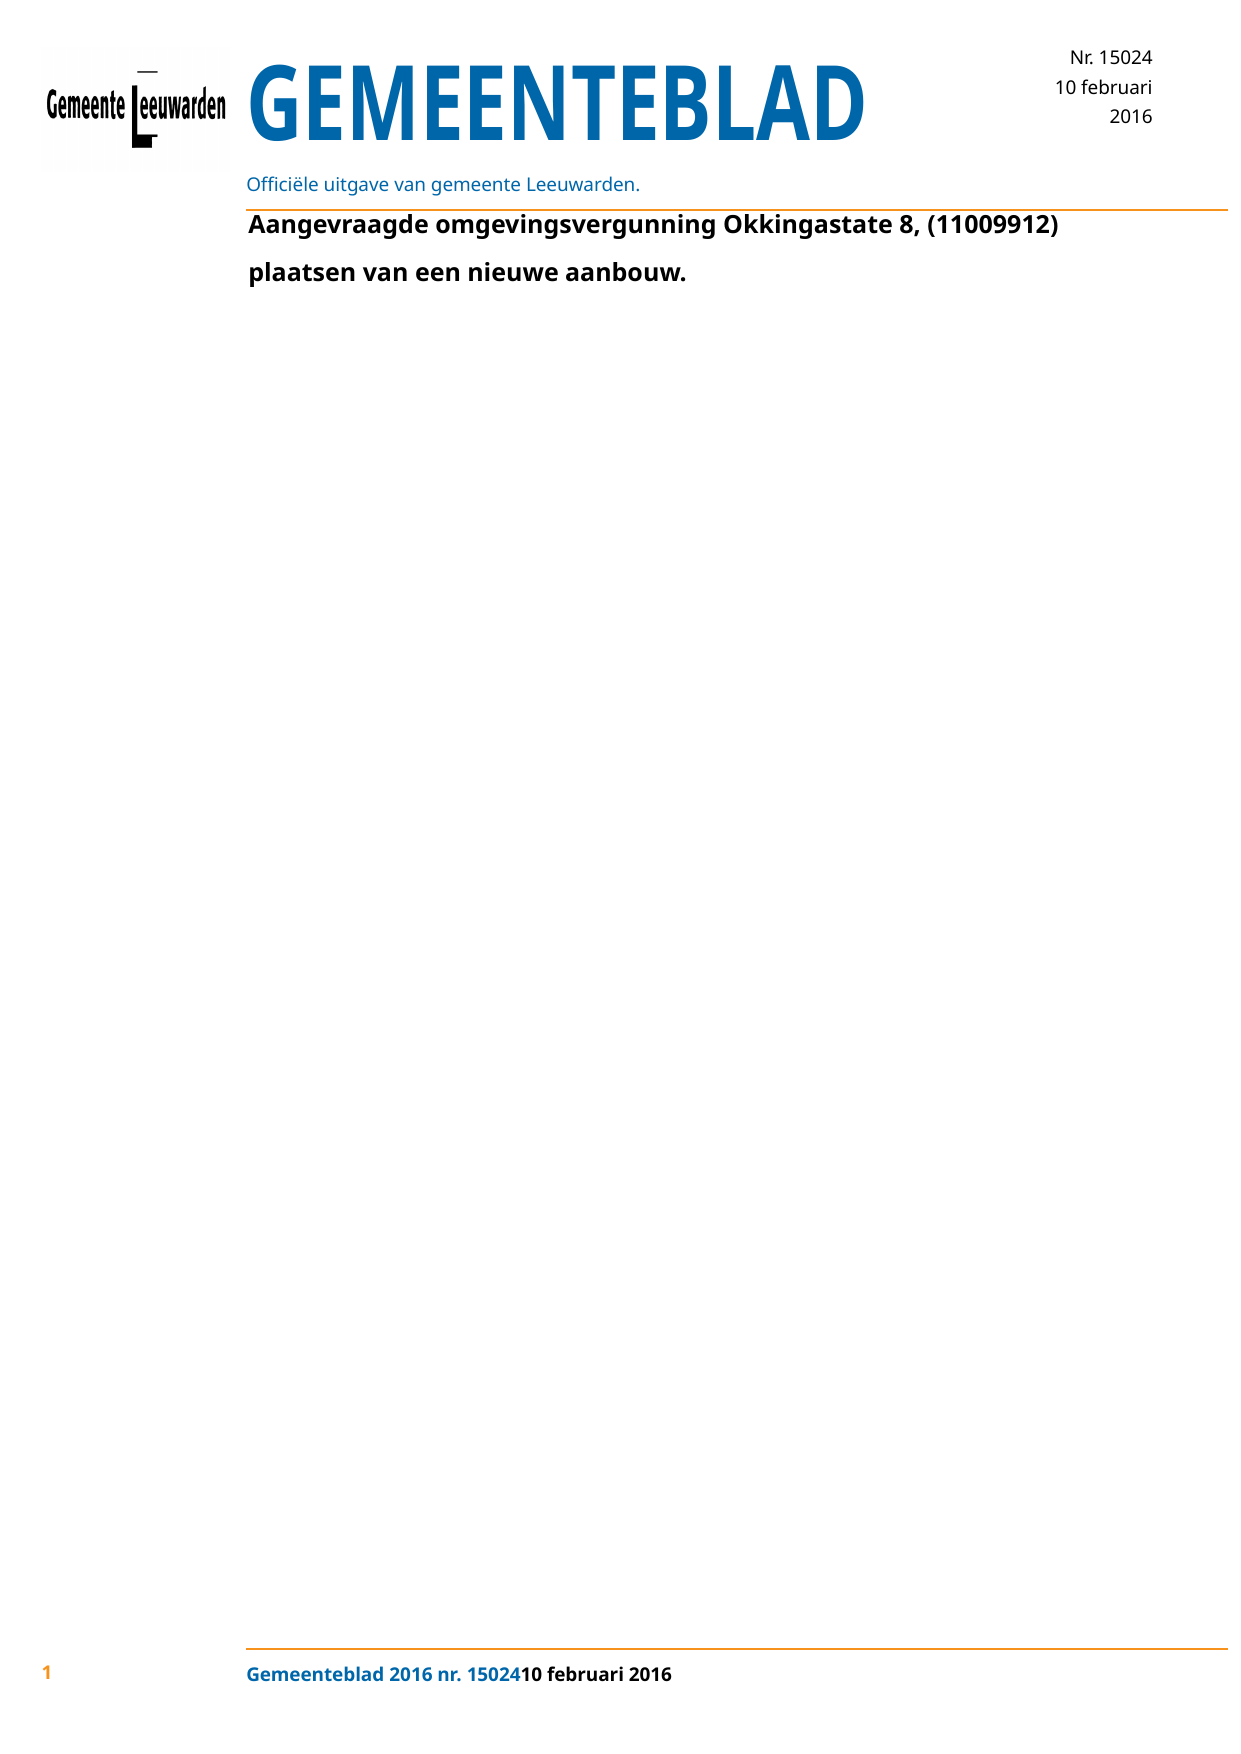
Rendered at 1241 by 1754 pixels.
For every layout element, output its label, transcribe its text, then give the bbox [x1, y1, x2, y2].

picture [41, 47, 231, 172]
text Aangevraagde omgevingsvergunning Okkingastate 8, (11009912) plaatsen van een nieuwe aanbouw. [248, 211, 1152, 288]
